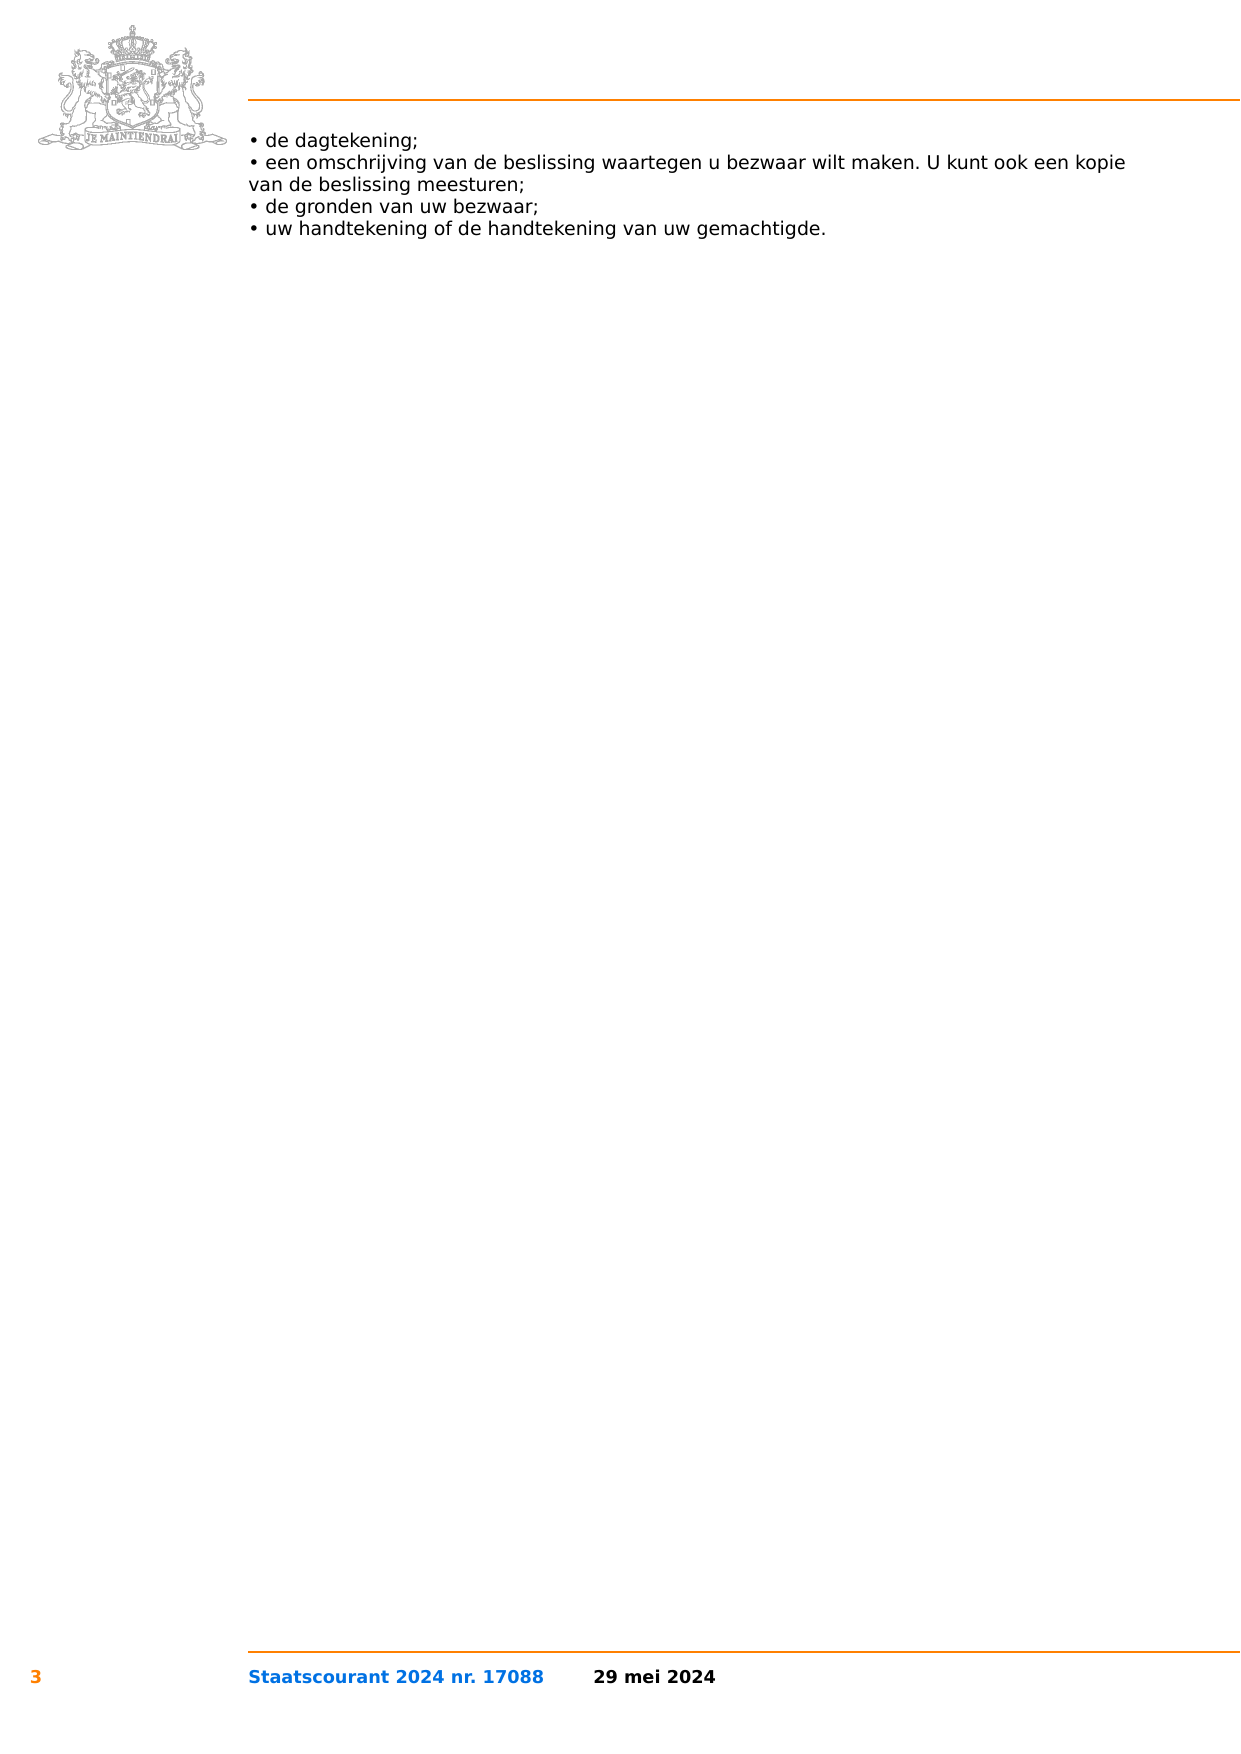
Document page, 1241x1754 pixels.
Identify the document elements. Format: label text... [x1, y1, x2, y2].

text • de gronden van uw bezwaar; [248, 196, 1163, 218]
text • uw handtekening of de handtekening van uw gemachtigde. [248, 218, 1163, 240]
text • de dagtekening; [248, 130, 1163, 152]
text • een omschrijving van de beslissing waartegen u bezwaar wilt maken. U kunt ook een kopie van de beslissing meesturen; [248, 152, 1163, 196]
picture [38, 25, 227, 150]
